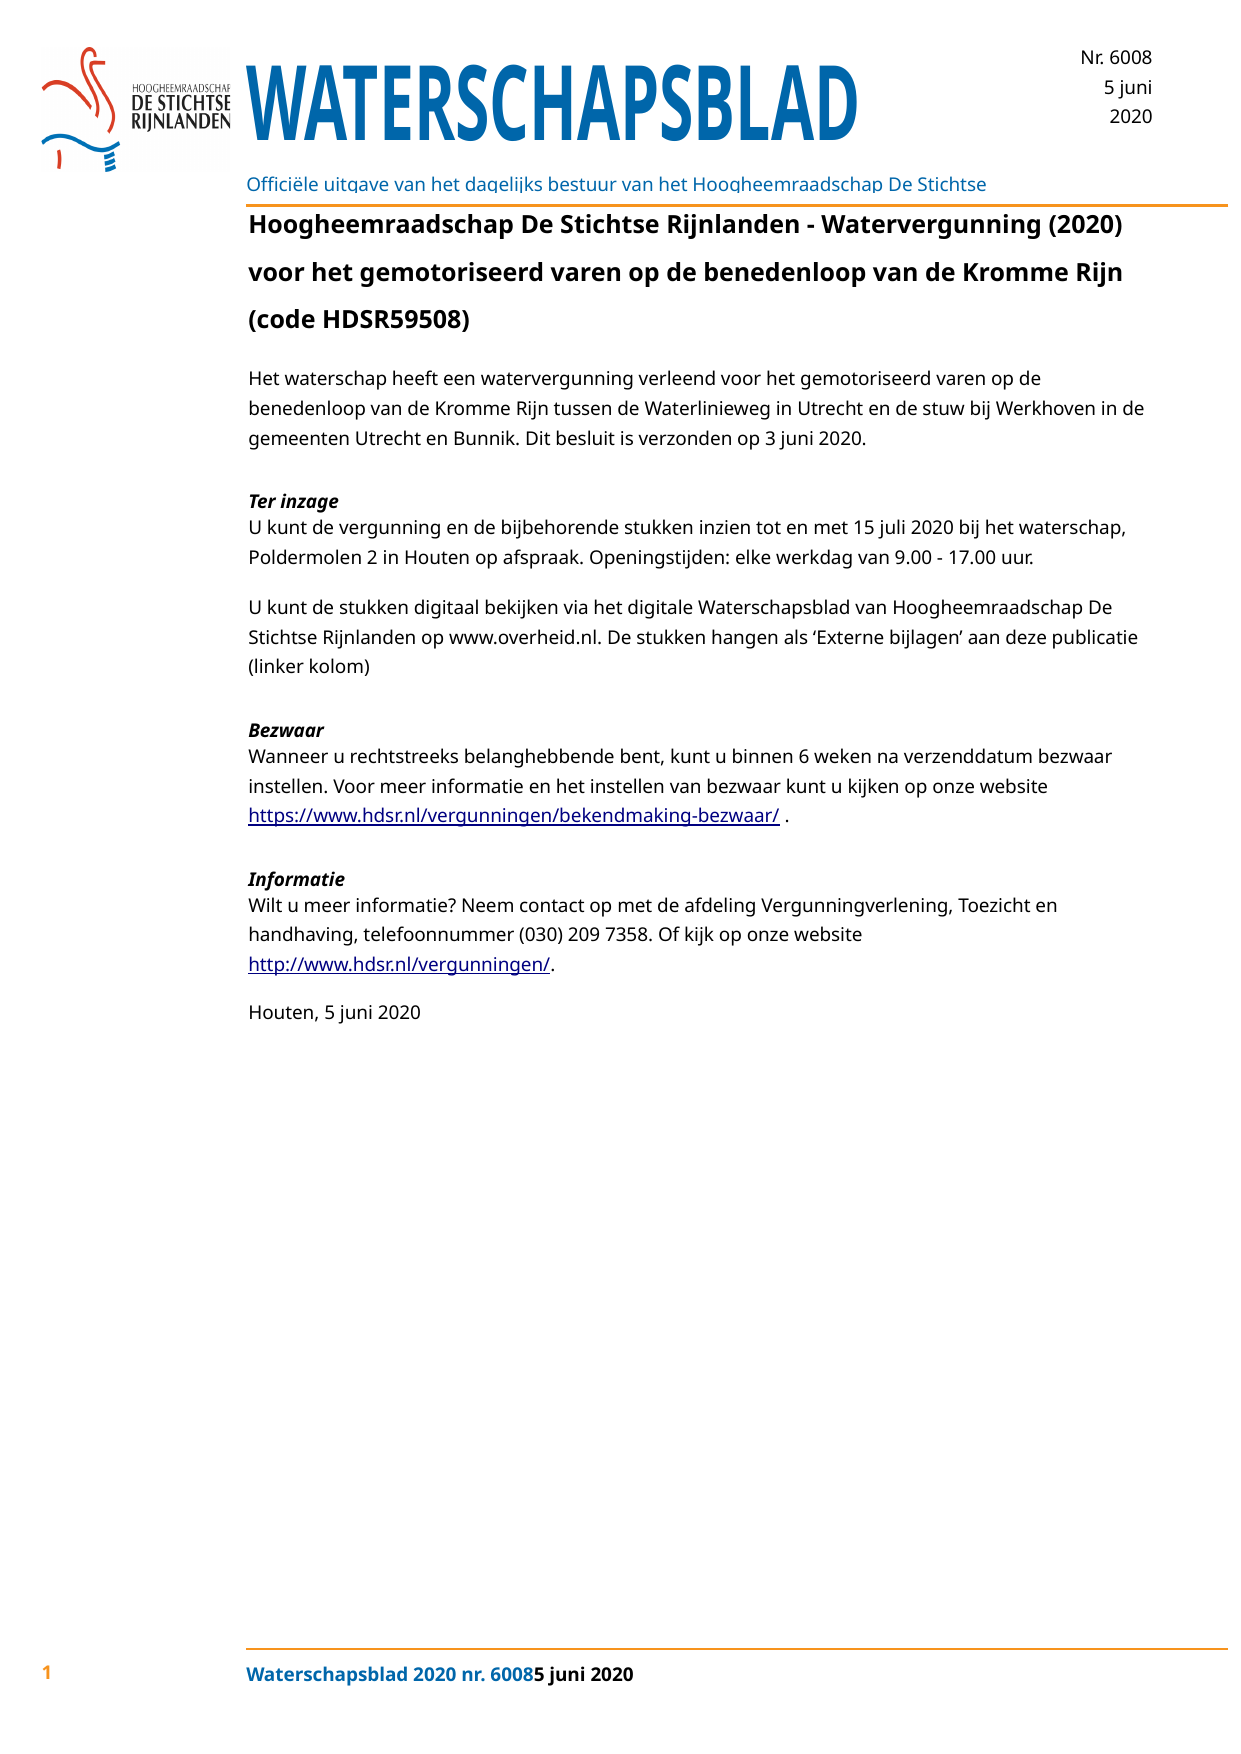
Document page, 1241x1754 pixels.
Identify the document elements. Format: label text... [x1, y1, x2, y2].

text U kunt de vergunning en de bijbehorende stukken inzien tot en met 15 juli 2020 bij het waterschap, Poldermolen 2 in Houten op afspraak. Openingstijden: elke werkdag van 9.00 - 17.00 uur. [248, 514, 1152, 570]
text Ter inzage [248, 489, 1152, 514]
text Het waterschap heeft een watervergunning verleend voor het gemotoriseerd varen op de benedenloop van de Kromme Rijn tussen de Waterlinieweg in Utrecht en de stuw bij Werkhoven in de gemeenten Utrecht en Bunnik. Dit besluit is verzonden op 3 juni 2020. [248, 366, 1152, 450]
text Bezwaar [248, 717, 1152, 743]
text Wilt u meer informatie? Neem contact op met de afdeling Vergunningverlening, Toezicht en handhaving, telefoonnummer (030) 209 7358. Of kijk op onze website http://www.hdsr.nl/vergunningen/. [248, 892, 1152, 977]
text U kunt de stukken digitaal bekijken via het digitale Waterschapsblad van Hoogheemraadschap De Stichtse Rijnlanden op www.overheid.nl. De stukken hangen als ‘Externe bijlagen’ aan deze publicatie (linker kolom) [248, 594, 1152, 679]
text Hoogheemraadschap De Stichtse Rijnlanden - Watervergunning (2020) voor het gemotoriseerd varen op de benedenloop van de Kromme Rijn (code HDSR59508) [248, 207, 1152, 336]
picture [41, 47, 231, 172]
text Houten, 5 juni 2020 [248, 999, 1152, 1025]
text Wanneer u rechtstreeks belanghebbende bent, kunt u binnen 6 weken na verzenddatum bezwaar instellen. Voor meer informatie en het instellen van bezwaar kunt u kijken op onze website https://www.hdsr.nl/vergunningen/bekendmaking-bezwaar/ . [248, 743, 1152, 828]
text Informatie [248, 866, 1152, 892]
